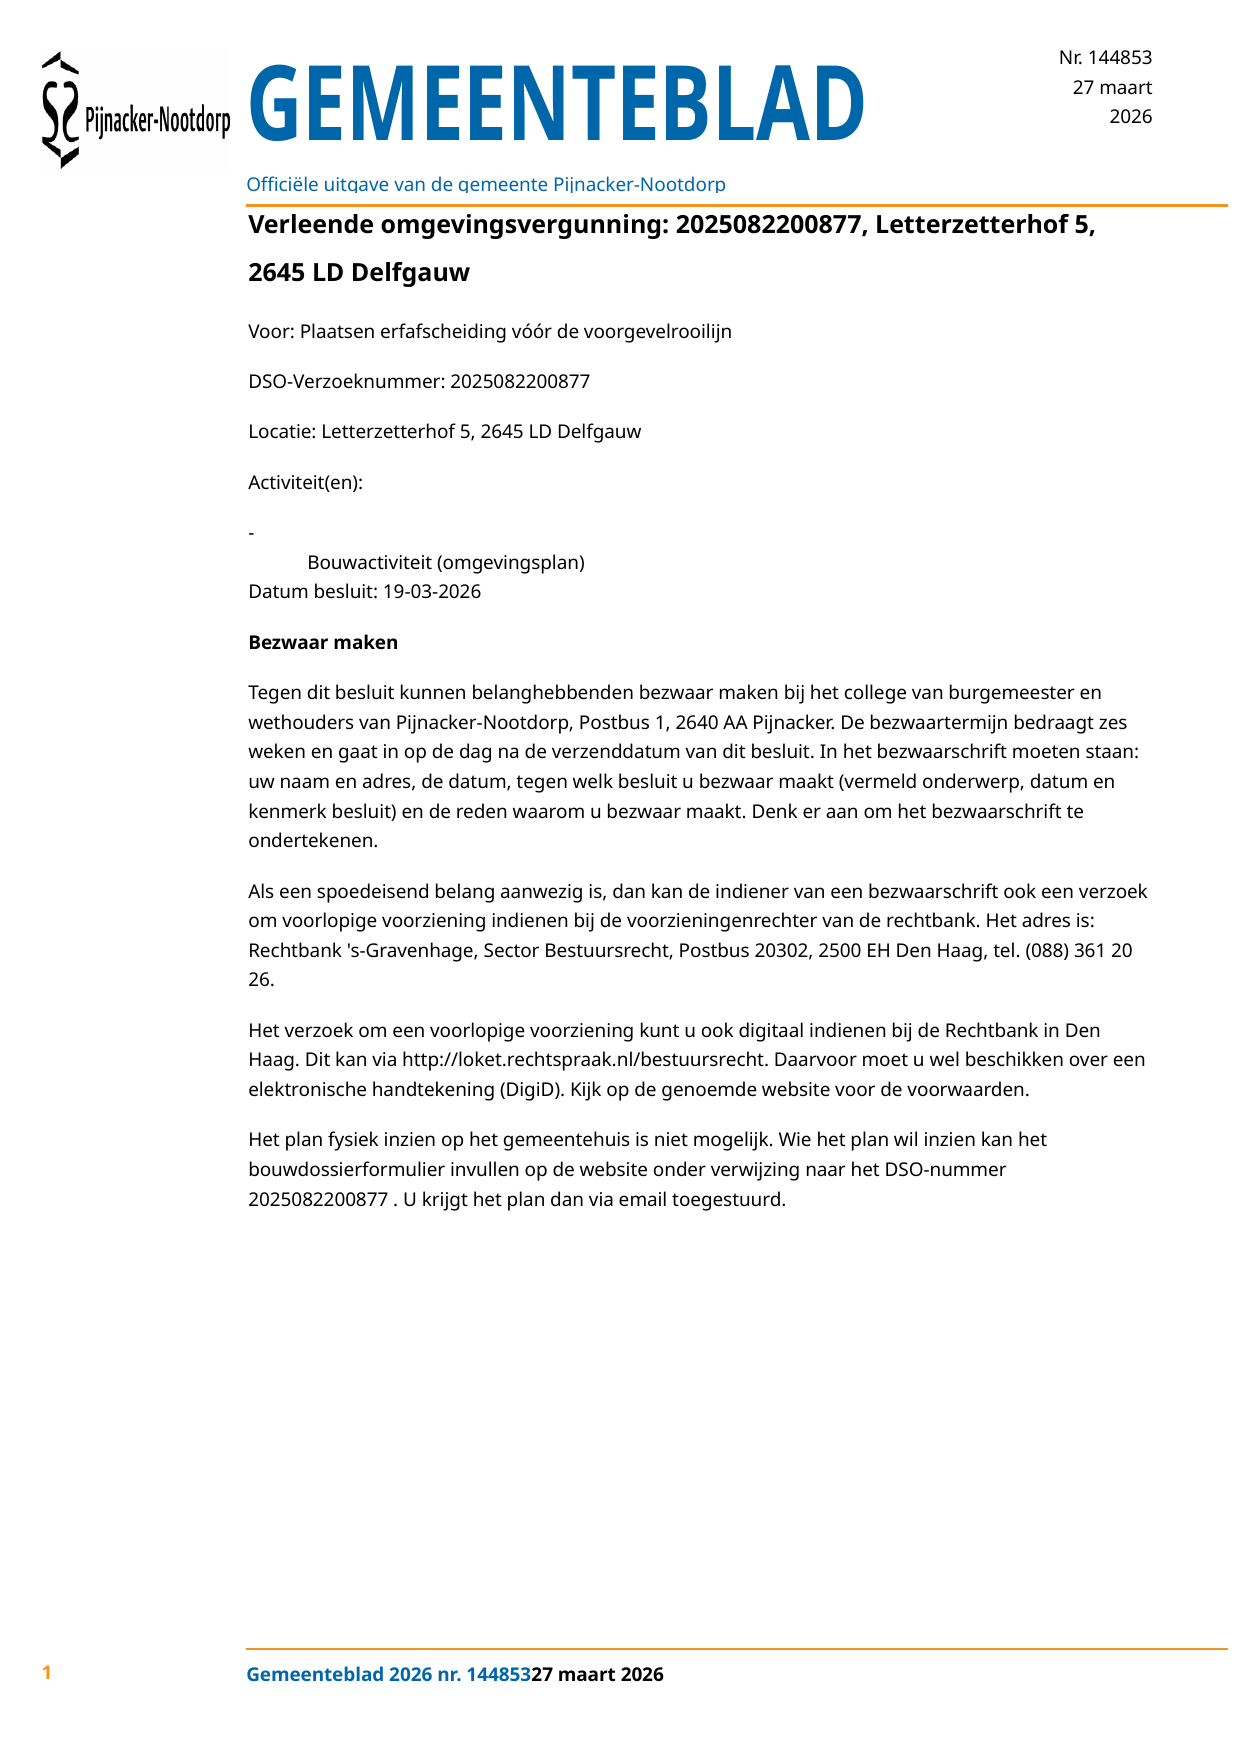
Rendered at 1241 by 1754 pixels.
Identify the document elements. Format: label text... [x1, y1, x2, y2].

text Tegen dit besluit kunnen belanghebbenden bezwaar maken bij het college van burgemeester en wethouders van Pijnacker-Nootdorp, Postbus 1, 2640 AA Pijnacker. De bezwaartermijn bedraagt zes weken en gaat in op de dag na de verzenddatum van dit besluit. In het bezwaarschrift moeten staan: uw naam en adres, de datum, tegen welk besluit u bezwaar maakt (vermeld onderwerp, datum en kenmerk besluit) en de reden waarom u bezwaar maakt. Denk er aan om het bezwaarschrift te ondertekenen. [248, 679, 1152, 853]
text Datum besluit: 19-03-2026 [248, 579, 1152, 604]
picture [41, 47, 231, 172]
text Het plan fysiek inzien op het gemeentehuis is niet mogelijk. Wie het plan wil inzien kan het bouwdossierformulier invullen op de website onder verwijzing naar het DSO-nummer 2025082200877 . U krijgt het plan dan via email toegestuurd. [248, 1127, 1152, 1212]
text Als een spoedeisend belang aanwezig is, dan kan de indiener van een bezwaarschrift ook een verzoek om voorlopige voorziening indienen bij de voorzieningenrechter van de rechtbank. Het adres is: Rechtbank 's-Gravenhage, Sector Bestuursrecht, Postbus 20302, 2500 EH Den Haag, tel. (088) 361 20 26. [248, 878, 1152, 992]
text DSO-Verzoeknummer: 2025082200877 [248, 368, 1152, 394]
text Locatie: Letterzetterhof 5, 2645 LD Delfgauw [248, 419, 1152, 444]
text Het verzoek om een voorlopige voorziening kunt u ook digitaal indienen bij de Rechtbank in Den Haag. Dit kan via http://loket.rechtspraak.nl/bestuursrecht. Daarvoor moet u wel beschikken over een elektronische handtekening (DigiD). Kijk op de genoemde website voor de voorwaarden. [248, 1017, 1152, 1102]
text Bezwaar maken [248, 629, 1152, 655]
list Bouwactiviteit (omgevingsplan) [248, 549, 1152, 575]
text Activiteit(en): [248, 469, 1152, 495]
text Voor: Plaatsen erfafscheiding vóór de voorgevelrooilijn [248, 318, 1152, 344]
text Verleende omgevingsvergunning: 2025082200877, Letterzetterhof 5, 2645 LD Delfgauw [248, 207, 1152, 288]
